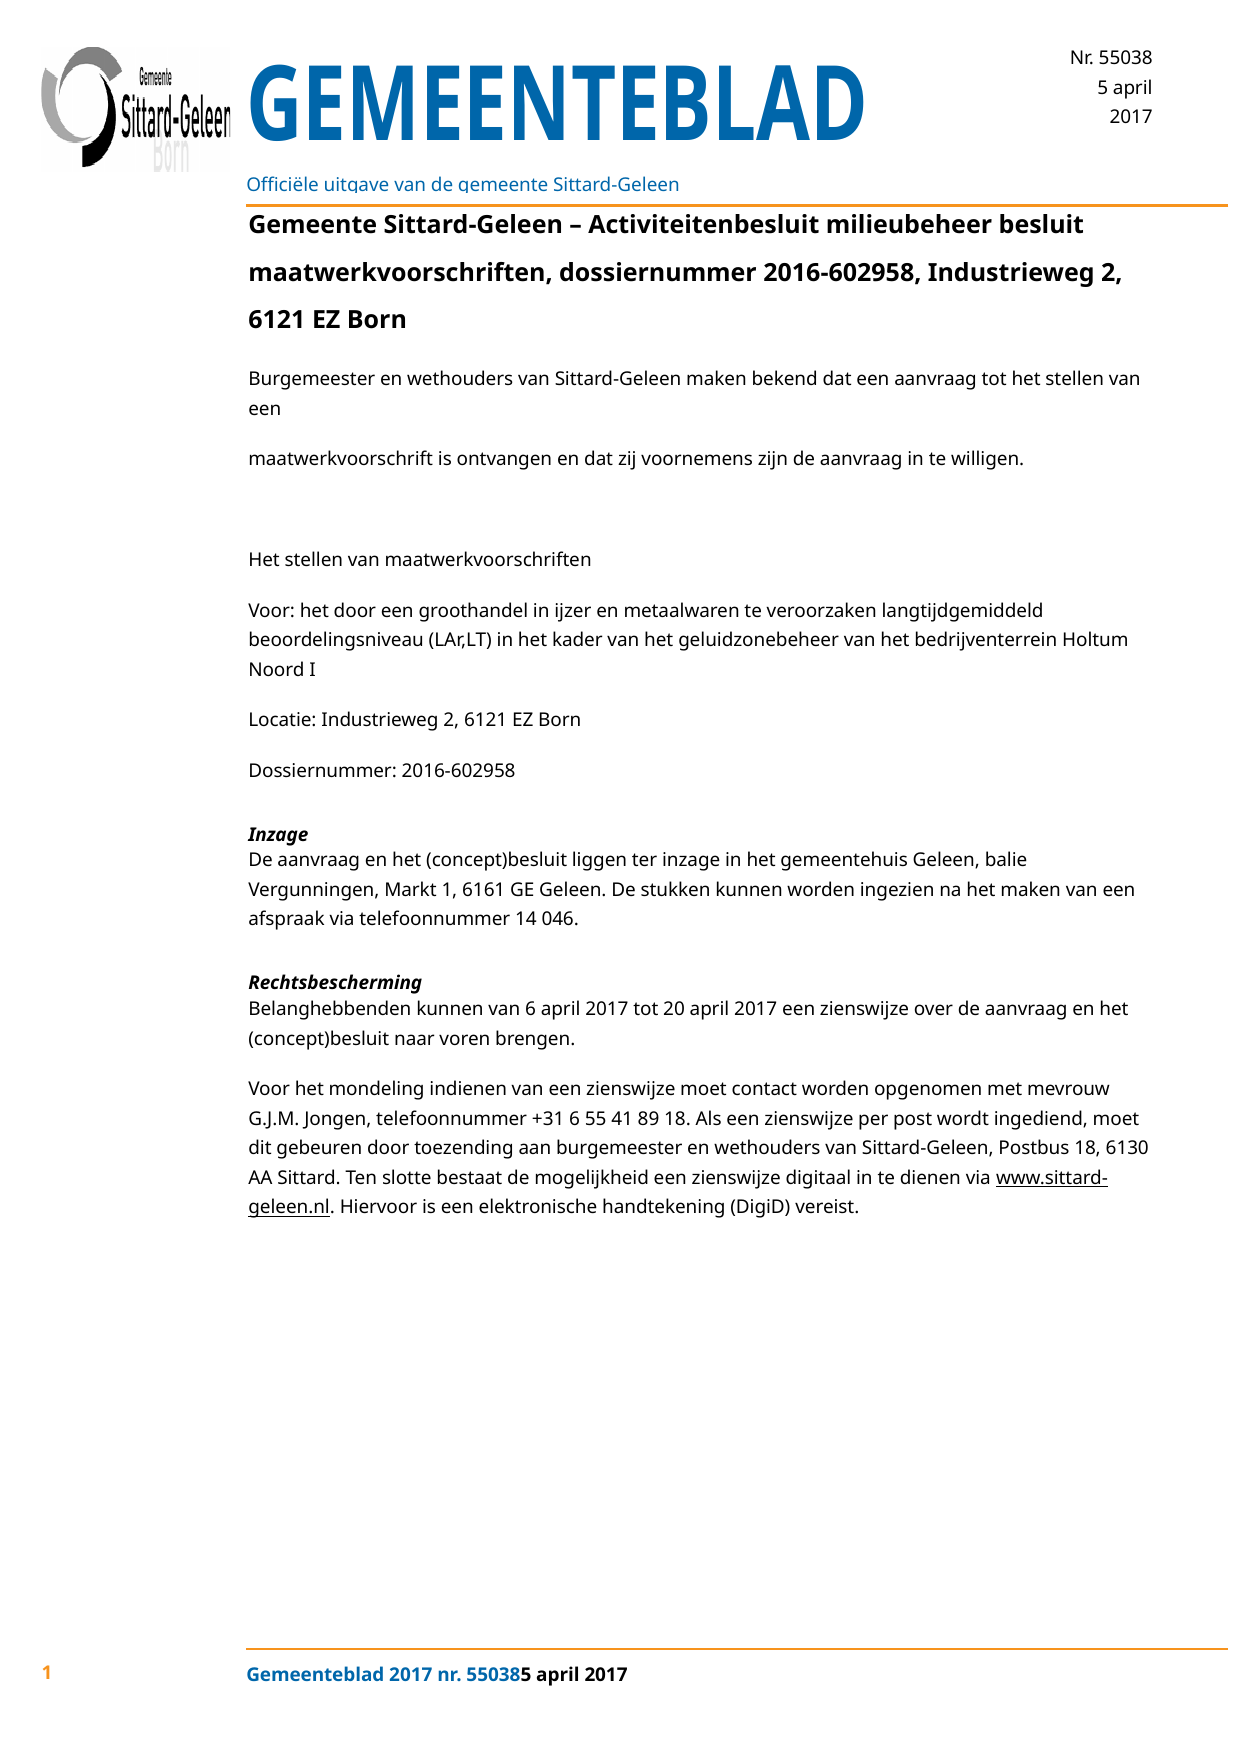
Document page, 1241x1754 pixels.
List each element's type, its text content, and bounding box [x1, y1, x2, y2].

text maatwerkvoorschrift is ontvangen en dat zij voornemens zijn de aanvraag in te willigen. [248, 446, 1152, 471]
text Dossiernummer: 2016-602958 [248, 757, 1152, 782]
text Gemeente Sittard-Geleen – Activiteitenbesluit milieubeheer besluit maatwerkvoorschriften, dossiernummer 2016-602958, Industrieweg 2, 6121 EZ Born [248, 207, 1152, 336]
text Voor het mondeling indienen van een zienswijze moet contact worden opgenomen met mevrouw G.J.M. Jongen, telefoonnummer +31 6 55 41 89 18. Als een zienswijze per post wordt ingediend, moet dit gebeuren door toezending aan burgemeester en wethouders van Sittard-Geleen, Postbus 18, 6130 AA Sittard. Ten slotte bestaat de mogelijkheid een zienswijze digitaal in te dienen via www.sittard-geleen.nl. Hiervoor is een elektronische handtekening (DigiD) vereist. [248, 1075, 1152, 1219]
text Het stellen van maatwerkvoorschriften [248, 546, 1152, 572]
text Inzage [248, 821, 1152, 846]
text Rechtsbescherming [248, 969, 1152, 995]
text Burgemeester en wethouders van Sittard-Geleen maken bekend dat een aanvraag tot het stellen van een [248, 366, 1152, 421]
text Locatie: Industrieweg 2, 6121 EZ Born [248, 706, 1152, 732]
picture [41, 47, 231, 172]
text De aanvraag en het (concept)besluit liggen ter inzage in het gemeentehuis Geleen, balie Vergunningen, Markt 1, 6161 GE Geleen. De stukken kunnen worden ingezien na het maken van een afspraak via telefoonnummer 14 046. [248, 846, 1152, 931]
text Voor: het door een groothandel in ijzer en metaalwaren te veroorzaken langtijdgemiddeld beoordelingsniveau (LAr,LT) in het kader van het geluidzonebeheer van het bedrijventerrein Holtum Noord I [248, 597, 1152, 682]
text Belanghebbenden kunnen van 6 april 2017 tot 20 april 2017 een zienswijze over de aanvraag en het (concept)besluit naar voren brengen. [248, 995, 1152, 1051]
